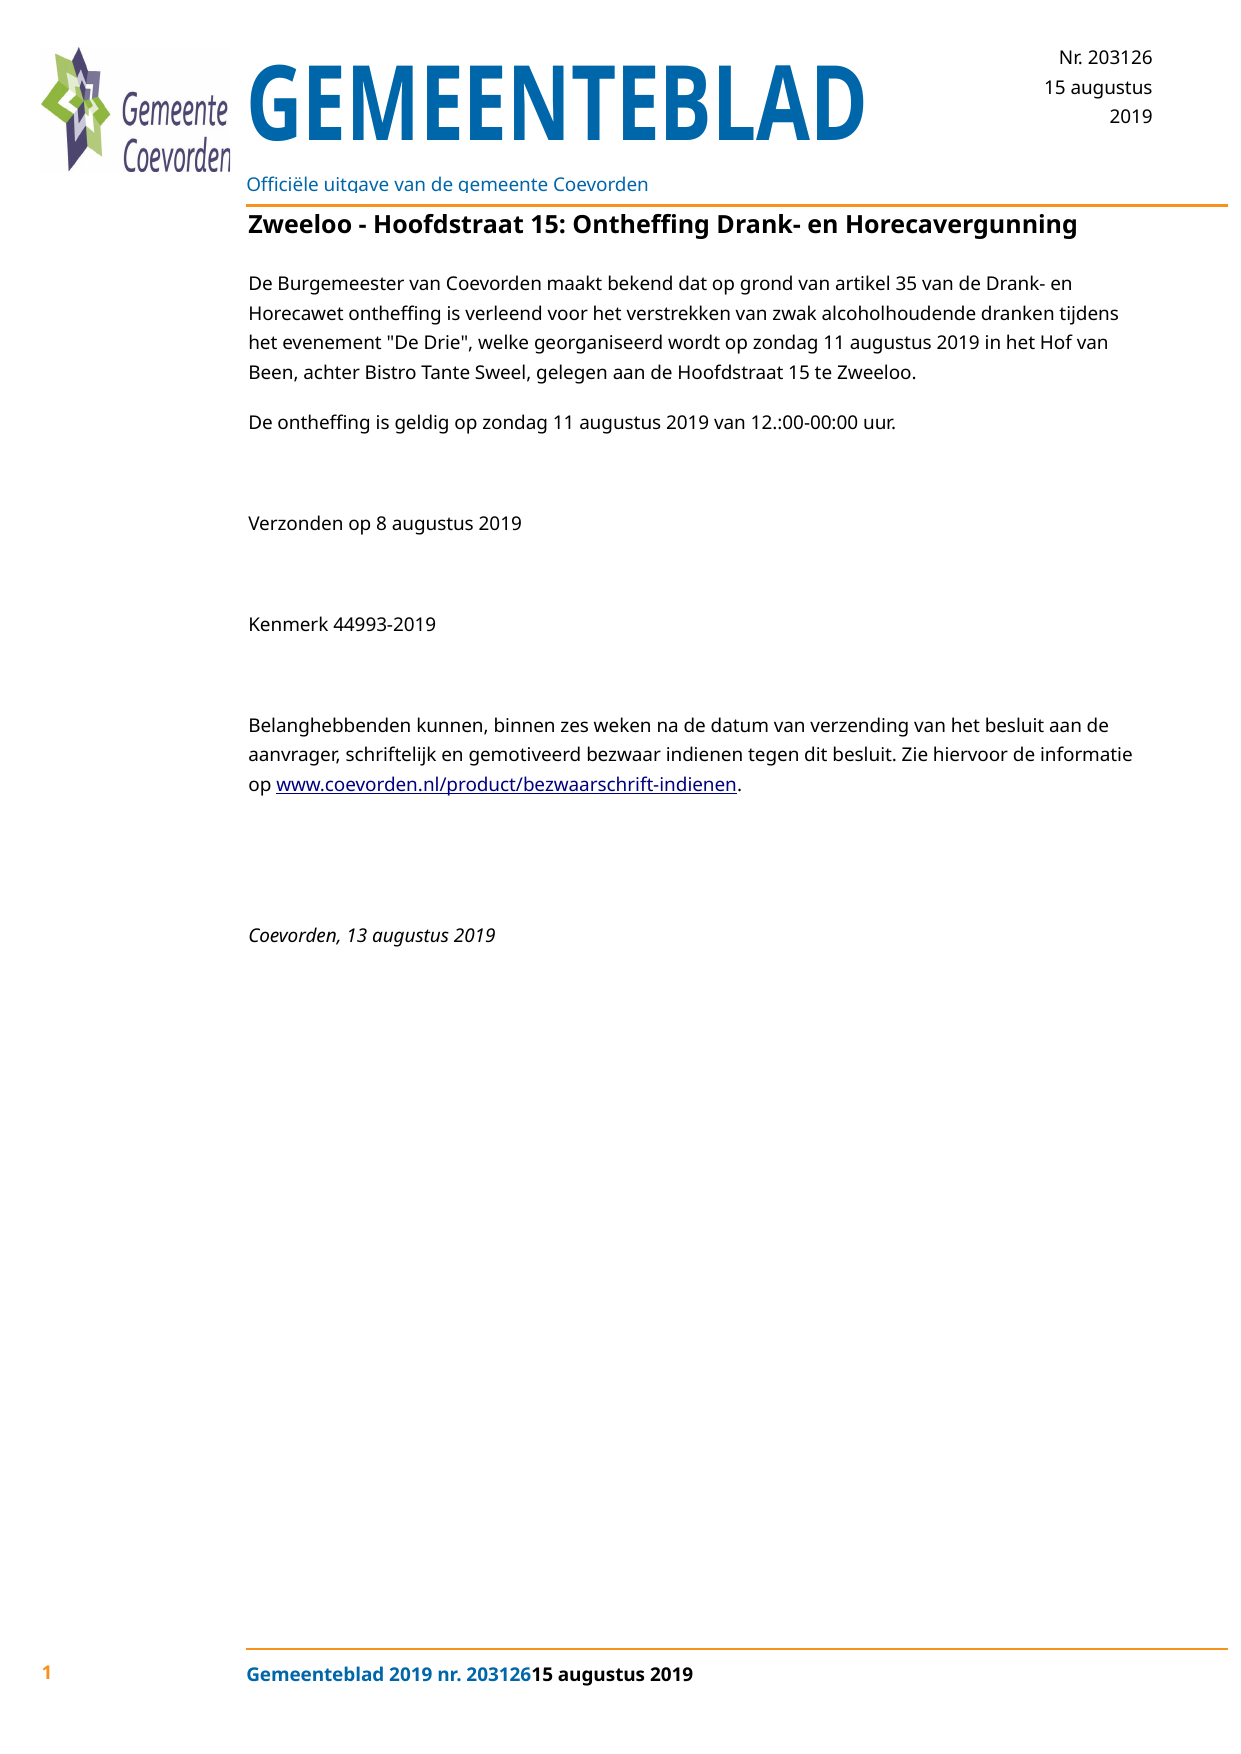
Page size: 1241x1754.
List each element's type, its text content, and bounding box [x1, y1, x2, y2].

picture [41, 47, 231, 172]
text Zweeloo - Hoofdstraat 15: Ontheffing Drank- en Horecavergunning [248, 207, 1152, 241]
text Verzonden op 8 augustus 2019 [248, 510, 1152, 536]
text De ontheffing is geldig op zondag 11 augustus 2019 van 12.:00-00:00 uur. [248, 409, 1152, 435]
text Kenmerk 44993-2019 [248, 611, 1152, 637]
text Belanghebbenden kunnen, binnen zes weken na de datum van verzending van het besluit aan de aanvrager, schriftelijk en gemotiveerd bezwaar indienen tegen dit besluit. Zie hiervoor de informatie op www.coevorden.nl/product/bezwaarschrift-indienen. [248, 712, 1152, 797]
text Coevorden, 13 augustus 2019 [248, 922, 1152, 948]
text De Burgemeester van Coevorden maakt bekend dat op grond van artikel 35 van de Drank- en Horecawet ontheffing is verleend voor het verstrekken van zwak alcoholhoudende dranken tijdens het evenement "De Drie", welke georganiseerd wordt op zondag 11 augustus 2019 in het Hof van Been, achter Bistro Tante Sweel, gelegen aan de Hoofdstraat 15 te Zweeloo. [248, 270, 1152, 385]
